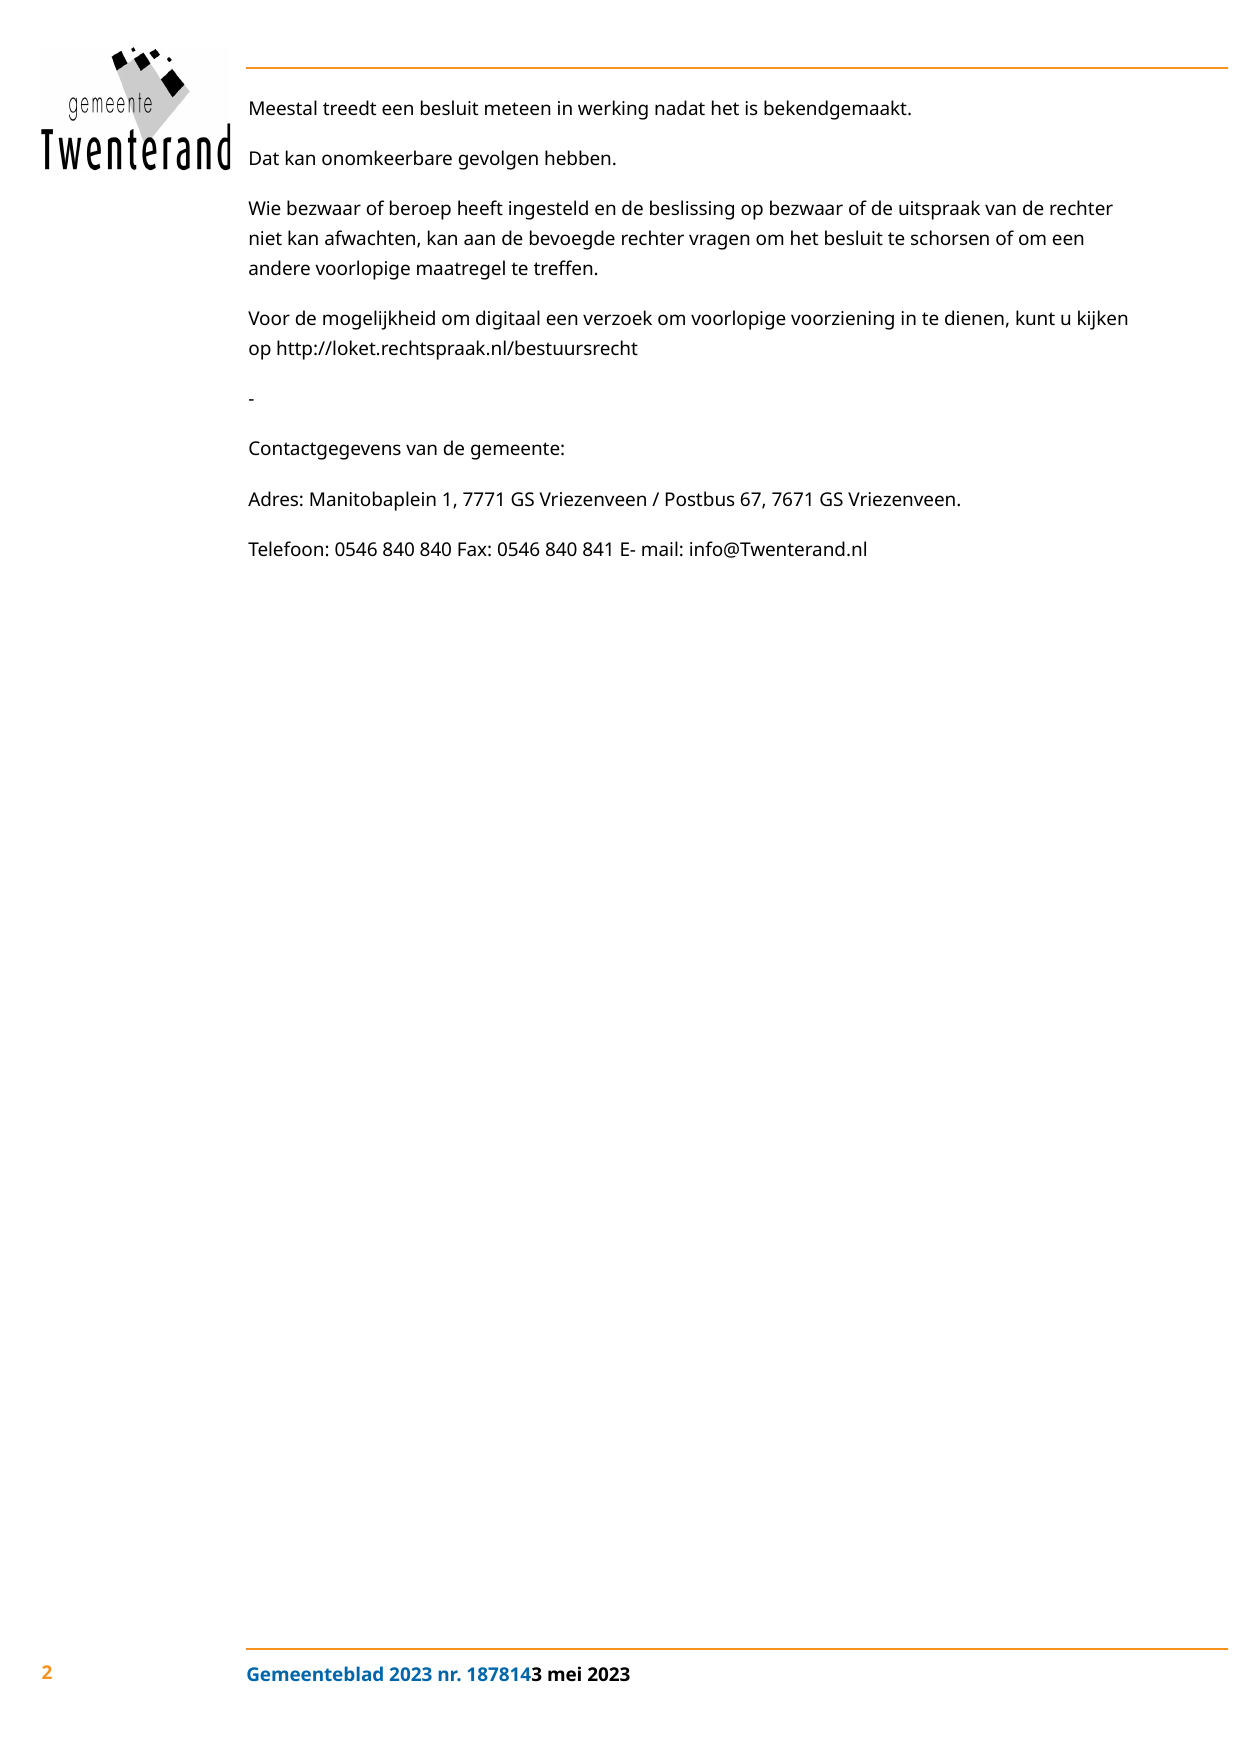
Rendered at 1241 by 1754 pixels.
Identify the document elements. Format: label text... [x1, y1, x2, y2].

text Dat kan onomkeerbare gevolgen hebben. [248, 145, 1152, 171]
text Voor de mogelijkheid om digitaal een verzoek om voorlopige voorziening in te dienen, kunt u kijken op http://loket.rechtspraak.nl/bestuursrecht [248, 305, 1152, 361]
text Wie bezwaar of beroep heeft ingesteld en de beslissing op bezwaar of de uitspraak van de rechter niet kan afwachten, kan aan de bevoegde rechter vragen om het besluit te schorsen of om een andere voorlopige maatregel te treffen. [248, 196, 1152, 281]
picture [41, 47, 231, 172]
text - [248, 385, 1152, 411]
text Contactgegevens van de gemeente: [248, 436, 1152, 461]
text Telefoon: 0546 840 840 Fax: 0546 840 841 E- mail: info@Twenterand.nl [248, 536, 1152, 562]
text Adres: Manitobaplein 1, 7771 GS Vriezenveen / Postbus 67, 7671 GS Vriezenveen. [248, 486, 1152, 512]
text Meestal treedt een besluit meteen in werking nadat het is bekendgemaakt. [248, 95, 1152, 121]
